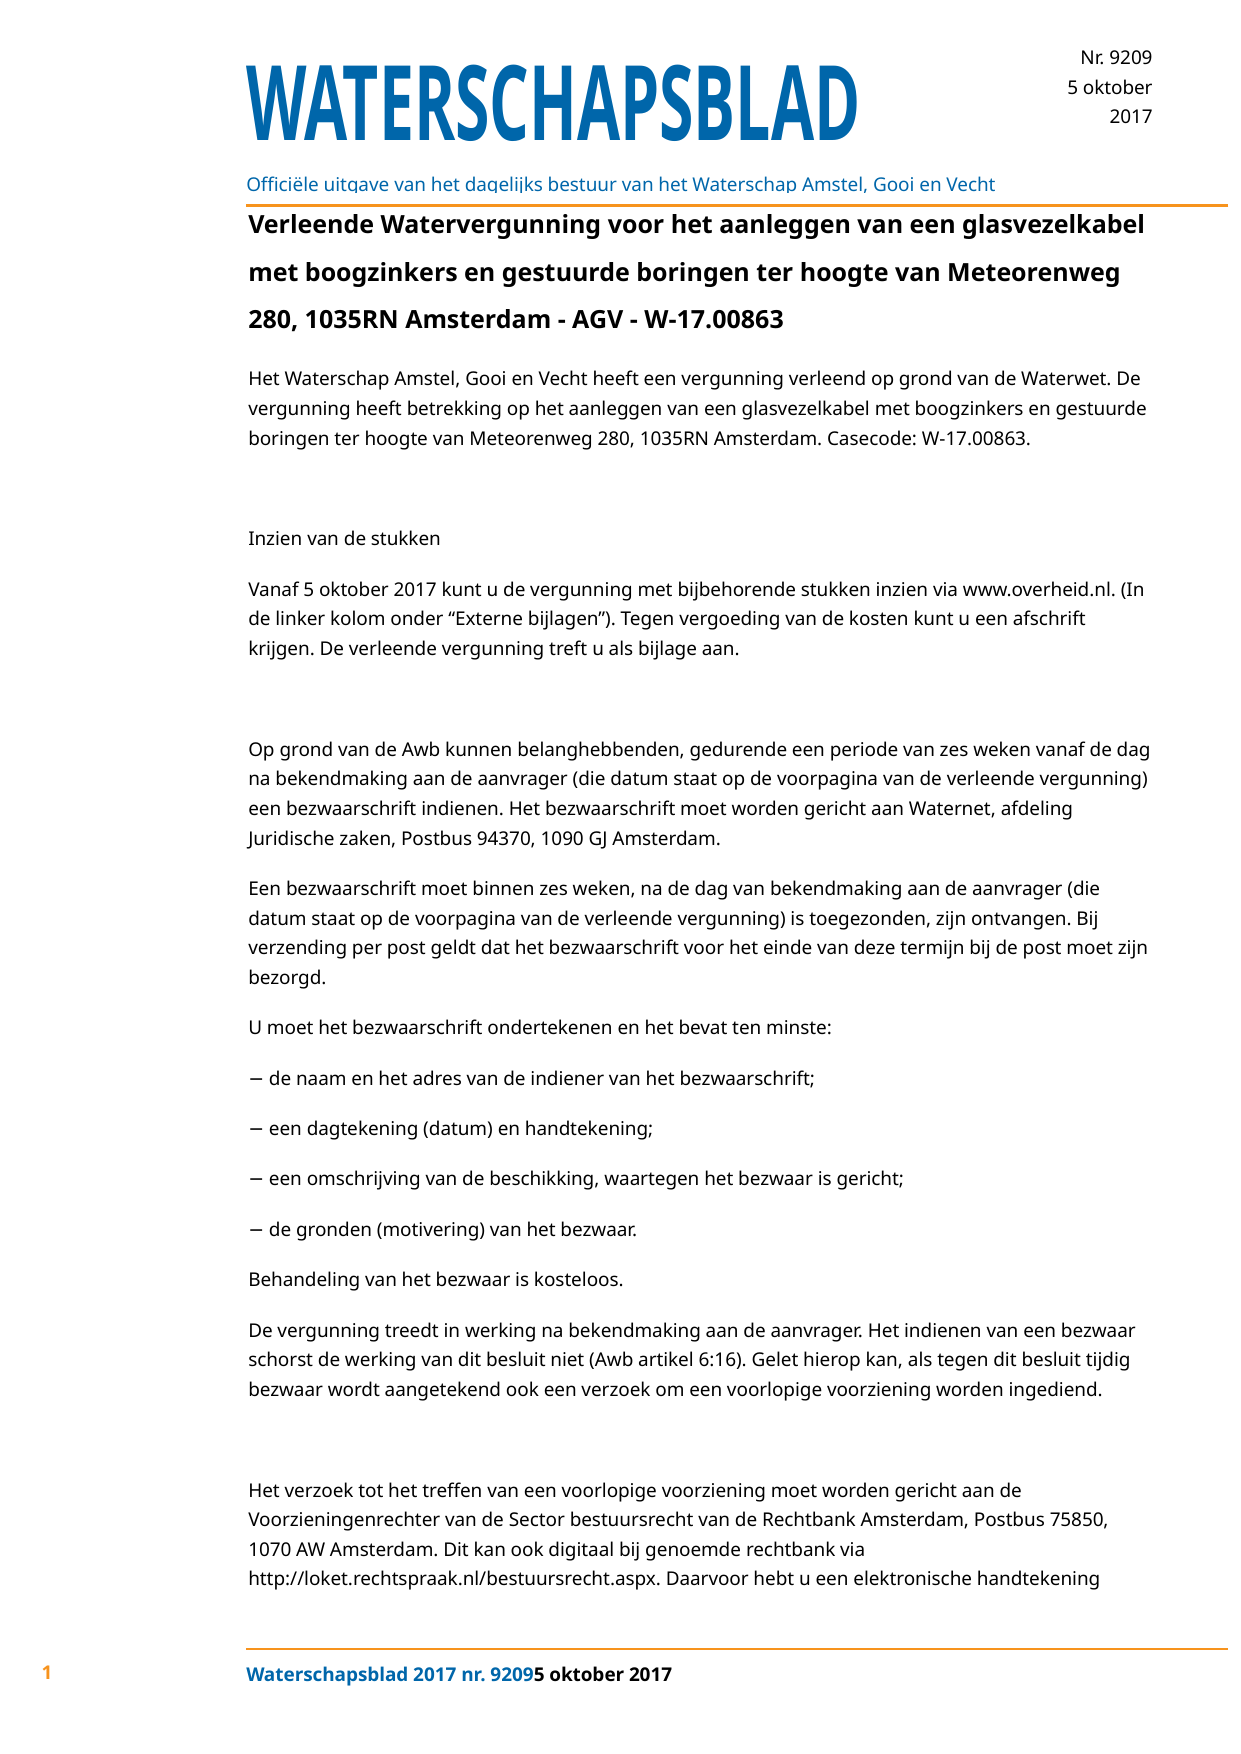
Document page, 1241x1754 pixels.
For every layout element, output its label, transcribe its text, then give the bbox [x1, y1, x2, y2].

text Het verzoek tot het treffen van een voorlopige voorziening moet worden gericht aan de Voorzieningenrechter van de Sector bestuursrecht van de Rechtbank Amsterdam, Postbus 75850, 1070 AW Amsterdam. Dit kan ook digitaal bij genoemde rechtbank via http://loket.rechtspraak.nl/bestuursrecht.aspx. Daarvoor hebt u een elektronische handtekening [248, 1477, 1152, 1591]
text Behandeling van het bezwaar is kosteloos. [248, 1266, 1152, 1292]
text Inzien van de stukken [248, 526, 1152, 551]
text − een omschrijving van de beschikking, waartegen het bezwaar is gericht; [248, 1166, 1152, 1191]
text Een bezwaarschrift moet binnen zes weken, na de dag van bekendmaking aan de aanvrager (die datum staat op de voorpagina van de verleende vergunning) is toegezonden, zijn ontvangen. Bij verzending per post geldt dat het bezwaarschrift voor het einde van deze termijn bij de post moet zijn bezorgd. [248, 875, 1152, 989]
text Het Waterschap Amstel, Gooi en Vecht heeft een vergunning verleend op grond van de Waterwet. De vergunning heeft betrekking op het aanleggen van een glasvezelkabel met boogzinkers en gestuurde boringen ter hoogte van Meteorenweg 280, 1035RN Amsterdam. Casecode: W-17.00863. [248, 366, 1152, 450]
text Op grond van de Awb kunnen belanghebbenden, gedurende een periode van zes weken vanaf de dag na bekendmaking aan de aanvrager (die datum staat op de voorpagina van de verleende vergunning) een bezwaarschrift indienen. Het bezwaarschrift moet worden gericht aan Waternet, afdeling Juridische zaken, Postbus 94370, 1090 GJ Amsterdam. [248, 736, 1152, 850]
text − de gronden (motivering) van het bezwaar. [248, 1216, 1152, 1242]
text U moet het bezwaarschrift ondertekenen en het bevat ten minste: [248, 1014, 1152, 1040]
text Vanaf 5 oktober 2017 kunt u de vergunning met bijbehorende stukken inzien via www.overheid.nl. (In de linker kolom onder “Externe bijlagen”). Tegen vergoeding van de kosten kunt u een afschrift krijgen. De verleende vergunning treft u als bijlage aan. [248, 576, 1152, 661]
text De vergunning treedt in werking na bekendmaking aan de aanvrager. Het indienen van een bezwaar schorst de werking van dit besluit niet (Awb artikel 6:16). Gelet hierop kan, als tegen dit besluit tijdig bezwaar wordt aangetekend ook een verzoek om een voorlopige voorziening worden ingediend. [248, 1317, 1152, 1402]
picture [41, 47, 231, 172]
text Verleende Watervergunning voor het aanleggen van een glasvezelkabel met boogzinkers en gestuurde boringen ter hoogte van Meteorenweg 280, 1035RN Amsterdam - AGV - W-17.00863 [248, 207, 1152, 336]
text − de naam en het adres van de indiener van het bezwaarschrift; [248, 1065, 1152, 1090]
text − een dagtekening (datum) en handtekening; [248, 1115, 1152, 1141]
